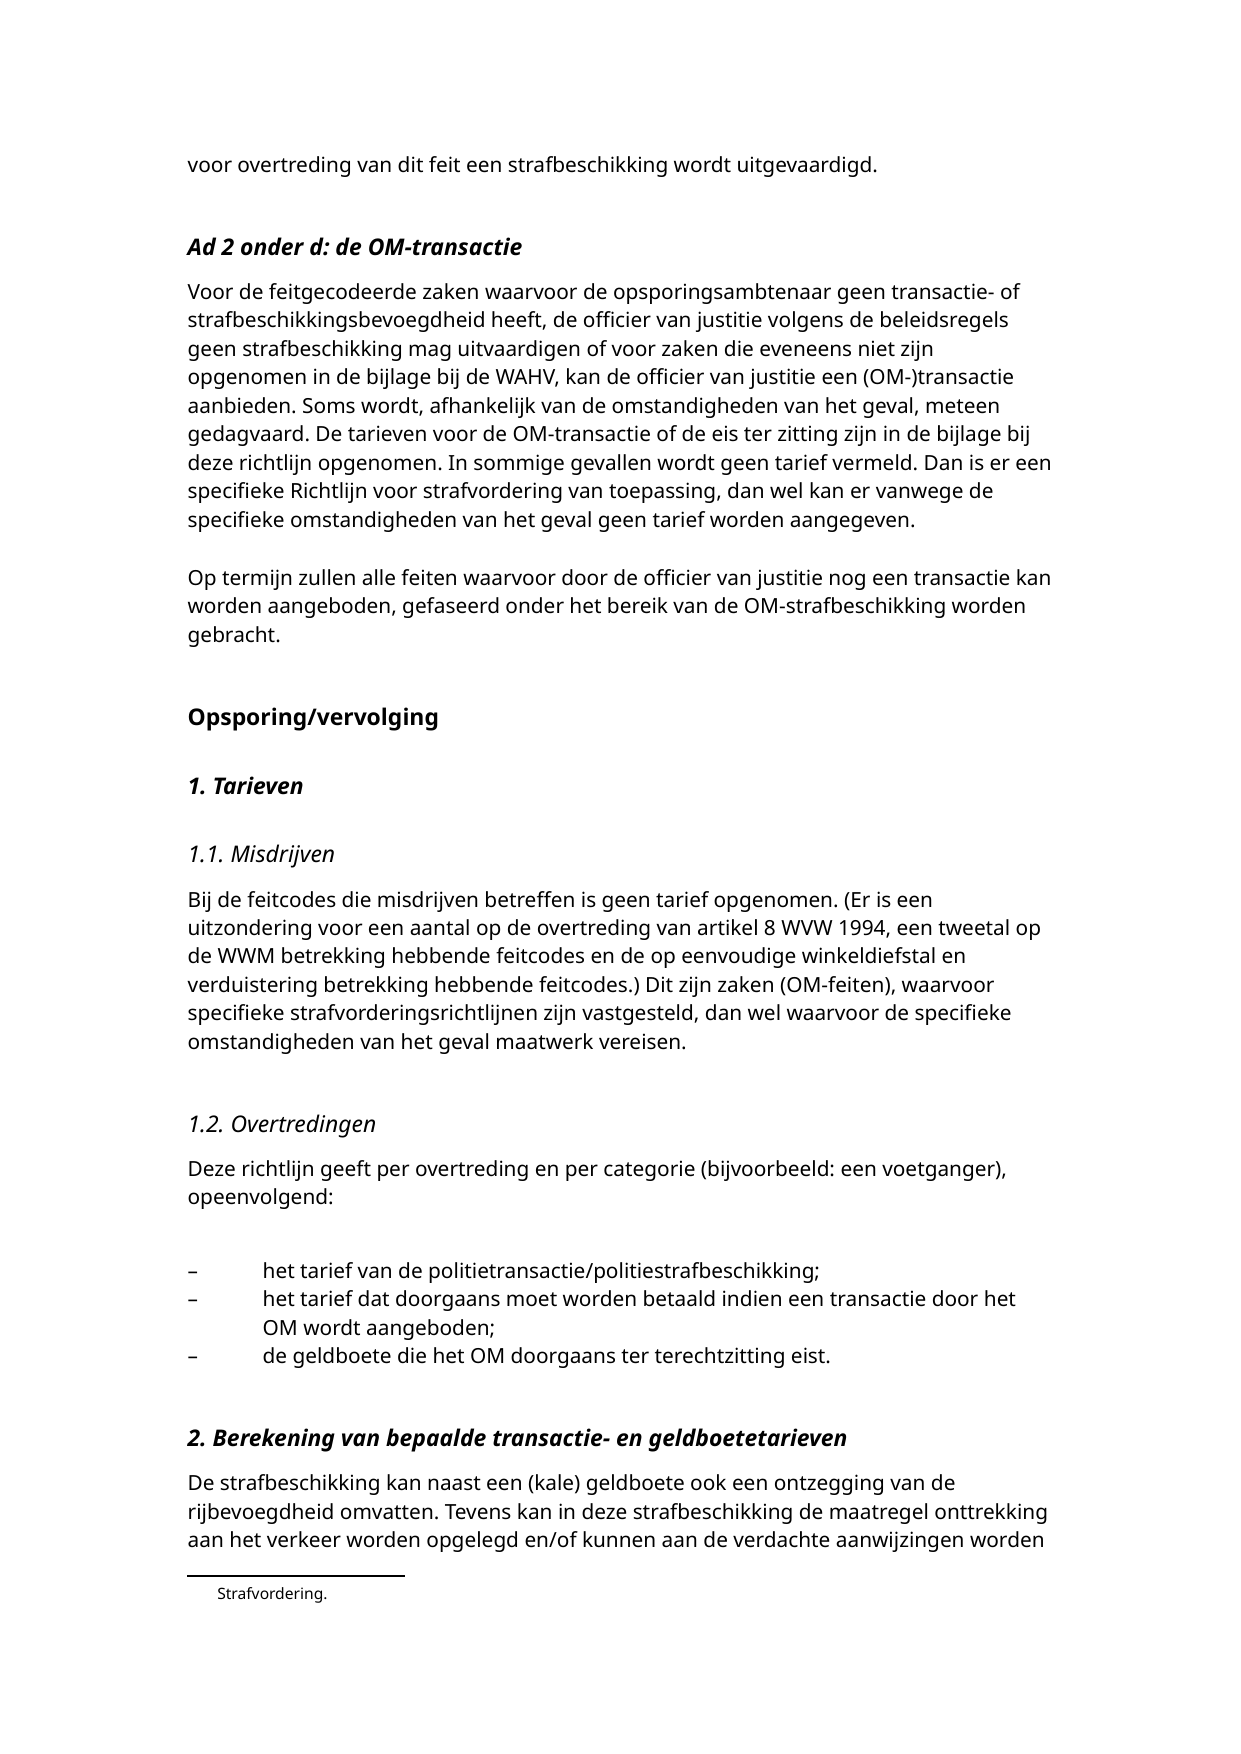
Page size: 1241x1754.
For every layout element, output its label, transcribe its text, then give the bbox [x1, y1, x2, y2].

text De strafbeschikking kan naast een (kale) geldboete ook een ontzegging van de rijbevoegdheid omvatten. Tevens kan in deze strafbeschikking de maatregel onttrekking aan het verkeer worden opgelegd en/of kunnen aan de verdachte aanwijzingen worden [187, 1468, 1053, 1554]
text Voor de feitgecodeerde zaken waarvoor de opsporingsambtenaar geen transactie- of strafbeschikkingsbevoegdheid heeft, de officier van justitie volgens de beleidsregels geen strafbeschikking mag uitvaardigen of voor zaken die eveneens niet zijn opgenomen in de bijlage bij de WAHV, kan de officier van justitie een (OM-)transactie aanbieden. Soms wordt, afhankelijk van de omstandigheden van het geval, meteen gedagvaard. De tarieven voor de OM-transactie of de eis ter zitting zijn in de bijlage bij deze richtlijn opgenomen. In sommige gevallen wordt geen tarief vermeld. Dan is er een specifieke Richtlijn voor strafvordering van toepassing, dan wel kan er vanwege de specifieke omstandigheden van het geval geen tarief worden aangegeven. [187, 277, 1053, 533]
text Bij de feitcodes die misdrijven betreffen is geen tarief opgenomen. (Er is een uitzondering voor een aantal op de overtreding van artikel 8 WVW 1994, een tweetal op de WWM betrekking hebbende feitcodes en de op eenvoudige winkeldiefstal en verduistering betrekking hebbende feitcodes.) Dit zijn zaken (OM-feiten), waarvoor specifieke strafvorderingsrichtlijnen zijn vastgesteld, dan wel waarvoor de specifieke omstandigheden van het geval maatwerk vereisen. [187, 885, 1053, 1055]
list het tarief van de politietransactie/politiestrafbeschikking; [187, 1256, 1053, 1284]
list de geldboete die het OM doorgaans ter terechtzitting eist. [187, 1341, 1053, 1370]
text Op termijn zullen alle feiten waarvoor door de officier van justitie nog een transactie kan worden aangeboden, gefaseerd onder het bereik van de OM-strafbeschikking worden gebracht. [187, 563, 1053, 648]
text Strafvordering. [187, 1575, 1053, 1604]
subtitle Opsporing/vervolging [187, 701, 1053, 732]
subtitle 2. Berekening van bepaalde transactie- en geldboetetarieven [187, 1422, 1053, 1453]
text Deze richtlijn geeft per overtreding en per categorie (bijvoorbeeld: een voetganger), opeenvolgend: [187, 1154, 1053, 1211]
subtitle Ad 2 onder d: de OM-transactie [187, 231, 1053, 262]
list het tarief dat doorgaans moet worden betaald indien een transactie door het OM wordt aangeboden; [187, 1284, 1053, 1341]
subtitle 1.2. Overtredingen [187, 1108, 1053, 1139]
text voor overtreding van dit feit een strafbeschikking wordt uitgevaardigd. [187, 150, 1053, 178]
subtitle 1. Tarieven [187, 770, 1053, 801]
subtitle 1.1. Misdrijven [187, 838, 1053, 870]
